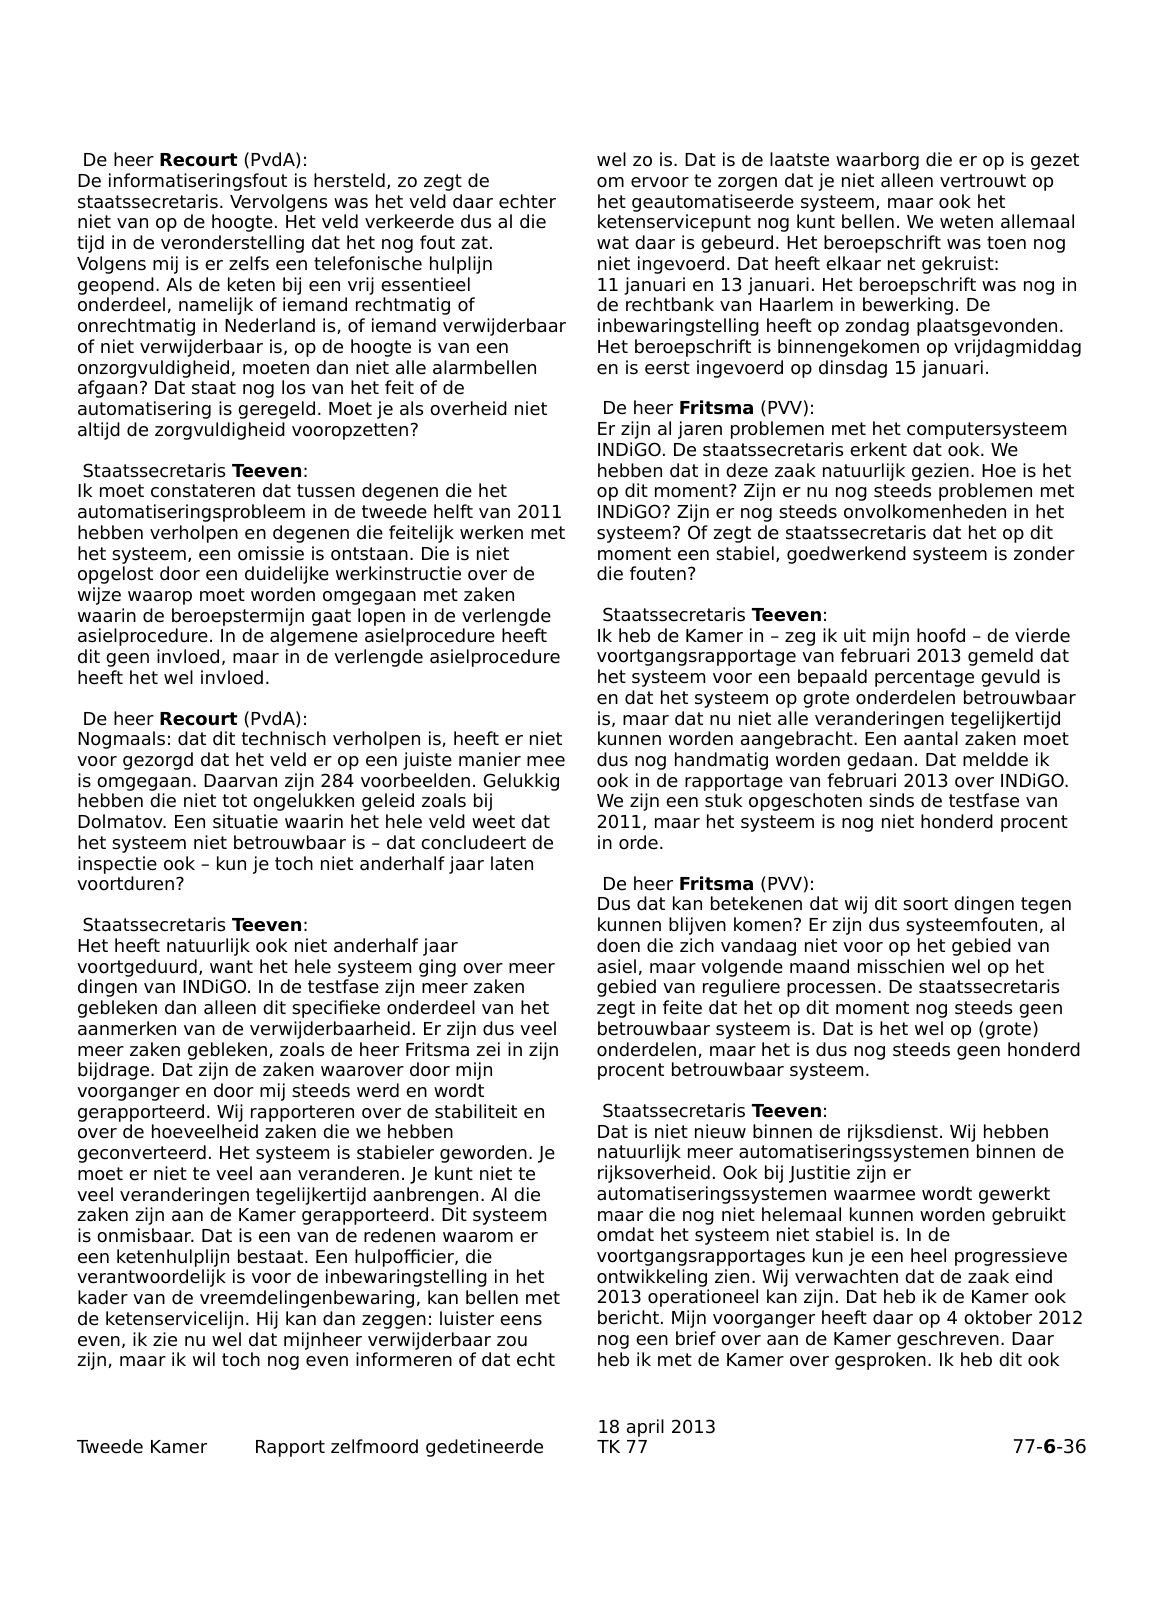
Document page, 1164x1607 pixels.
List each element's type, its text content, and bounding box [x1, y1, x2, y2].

text Staatssecretaris Teeven: [596, 1101, 1087, 1122]
text Staatssecretaris Teeven: [77, 915, 567, 936]
text Er zijn al jaren problemen met het computersysteem INDiGO. De staatssecretaris erkent dat ook. We hebben dat in deze zaak natuurlijk gezien. Hoe is het op dit moment? Zijn er nu nog steeds problemen met INDiGO? Zijn er nog steeds onvolkomenheden in het systeem? Of zegt de staatssecretaris dat het op dit moment een stabiel, goedwerkend systeem is zonder die fouten? [596, 419, 1087, 585]
text De heer Recourt (PvdA): [77, 708, 567, 729]
text De heer Recourt (PvdA): [77, 150, 567, 171]
text Het heeft natuurlijk ook niet anderhalf jaar voortgeduurd, want het hele systeem ging over meer dingen van INDiGO. In de testfase zijn meer zaken gebleken dan alleen dit specifieke onderdeel van het aanmerken van de verwijderbaarheid. Er zijn dus veel meer zaken gebleken, zoals de heer Fritsma zei in zijn bijdrage. Dat zijn de zaken waarover door mijn voorganger en door mij steeds werd en wordt gerapporteerd. Wij rapporteren over de stabiliteit en over de hoeveelheid zaken die we hebben geconverteerd. Het systeem is stabieler geworden. Je moet er niet te veel aan veranderen. Je kunt niet te veel veranderingen tegelijkertijd aanbrengen. Al die zaken zijn aan de Kamer gerapporteerd. Dit systeem is onmisbaar. Dat is een van de redenen waarom er een ketenhulplijn bestaat. Een hulpofficier, die verantwoordelijk is voor de inbewaringstelling in het kader van de vreemdelingenbewaring, kan bellen met de ketenservicelijn. Hij kan dan zeggen: luister eens even, ik zie nu wel dat mijnheer verwijderbaar zou zijn, maar ik wil toch nog even informeren of dat echt [77, 936, 567, 1371]
text De informatiseringsfout is hersteld, zo zegt de staatssecretaris. Vervolgens was het veld daar echter niet van op de hoogte. Het veld verkeerde dus al die tijd in de veronderstelling dat het nog fout zat. Volgens mij is er zelfs een telefonische hulplijn geopend. Als de keten bij een vrij essentieel onderdeel, namelijk of iemand rechtmatig of onrechtmatig in Nederland is, of iemand verwijderbaar of niet verwijderbaar is, op de hoogte is van een onzorgvuldigheid, moeten dan niet alle alarmbellen afgaan? Dat staat nog los van het feit of de automatisering is geregeld. Moet je als overheid niet altijd de zorgvuldigheid vooropzetten? [77, 171, 567, 440]
text Dat is niet nieuw binnen de rijksdienst. Wij hebben natuurlijk meer automatiseringssystemen binnen de rijksoverheid. Ook bij Justitie zijn er automatiseringssystemen waarmee wordt gewerkt maar die nog niet helemaal kunnen worden gebruikt omdat het systeem niet stabiel is. In de voortgangsrapportages kun je een heel progressieve ontwikkeling zien. Wij verwachten dat de zaak eind 2013 operationeel kan zijn. Dat heb ik de Kamer ook bericht. Mijn voorganger heeft daar op 4 oktober 2012 nog een brief over aan de Kamer geschreven. Daar heb ik met de Kamer over gesproken. Ik heb dit ook [596, 1122, 1087, 1370]
text wel zo is. Dat is de laatste waarborg die er op is gezet om ervoor te zorgen dat je niet alleen vertrouwt op het geautomatiseerde systeem, maar ook het ketenservicepunt nog kunt bellen. We weten allemaal wat daar is gebeurd. Het beroepschrift was toen nog niet ingevoerd. Dat heeft elkaar net gekruist: 11 januari en 13 januari. Het beroepschrift was nog in de rechtbank van Haarlem in bewerking. De inbewaringstelling heeft op zondag plaatsgevonden. Het beroepschrift is binnengekomen op vrijdagmiddag en is eerst ingevoerd op dinsdag 15 januari. [596, 150, 1087, 378]
text Staatssecretaris Teeven: [77, 460, 567, 481]
text Staatssecretaris Teeven: [596, 605, 1087, 626]
text Ik heb de Kamer in – zeg ik uit mijn hoofd – de vierde voortgangsrapportage van februari 2013 gemeld dat het systeem voor een bepaald percentage gevuld is en dat het systeem op grote onderdelen betrouwbaar is, maar dat nu niet alle veranderingen tegelijkertijd kunnen worden aangebracht. Een aantal zaken moet dus nog handmatig worden gedaan. Dat meldde ik ook in de rapportage van februari 2013 over INDiGO. We zijn een stuk opgeschoten sinds de testfase van 2011, maar het systeem is nog niet honderd procent in orde. [596, 626, 1087, 853]
text Dus dat kan betekenen dat wij dit soort dingen tegen kunnen blijven komen? Er zijn dus systeemfouten, al doen die zich vandaag niet voor op het gebied van asiel, maar volgende maand misschien wel op het gebied van reguliere processen. De staatssecretaris zegt in feite dat het op dit moment nog steeds geen betrouwbaar systeem is. Dat is het wel op (grote) onderdelen, maar het is dus nog steeds geen honderd procent betrouwbaar systeem. [596, 894, 1087, 1081]
text De heer Fritsma (PVV): [596, 873, 1087, 894]
text Nogmaals: dat dit technisch verholpen is, heeft er niet voor gezorgd dat het veld er op een juiste manier mee is omgegaan. Daarvan zijn 284 voorbeelden. Gelukkig hebben die niet tot ongelukken geleid zoals bij Dolmatov. Een situatie waarin het hele veld weet dat het systeem niet betrouwbaar is – dat concludeert de inspectie ook – kun je toch niet anderhalf jaar laten voortduren? [77, 729, 567, 895]
text Ik moet constateren dat tussen degenen die het automatiseringsprobleem in de tweede helft van 2011 hebben verholpen en degenen die feitelijk werken met het systeem, een omissie is ontstaan. Die is niet opgelost door een duidelijke werkinstructie over de wijze waarop moet worden omgegaan met zaken waarin de beroepstermijn gaat lopen in de verlengde asielprocedure. In de algemene asielprocedure heeft dit geen invloed, maar in de verlengde asielprocedure heeft het wel invloed. [77, 481, 567, 688]
text De heer Fritsma (PVV): [596, 398, 1087, 419]
